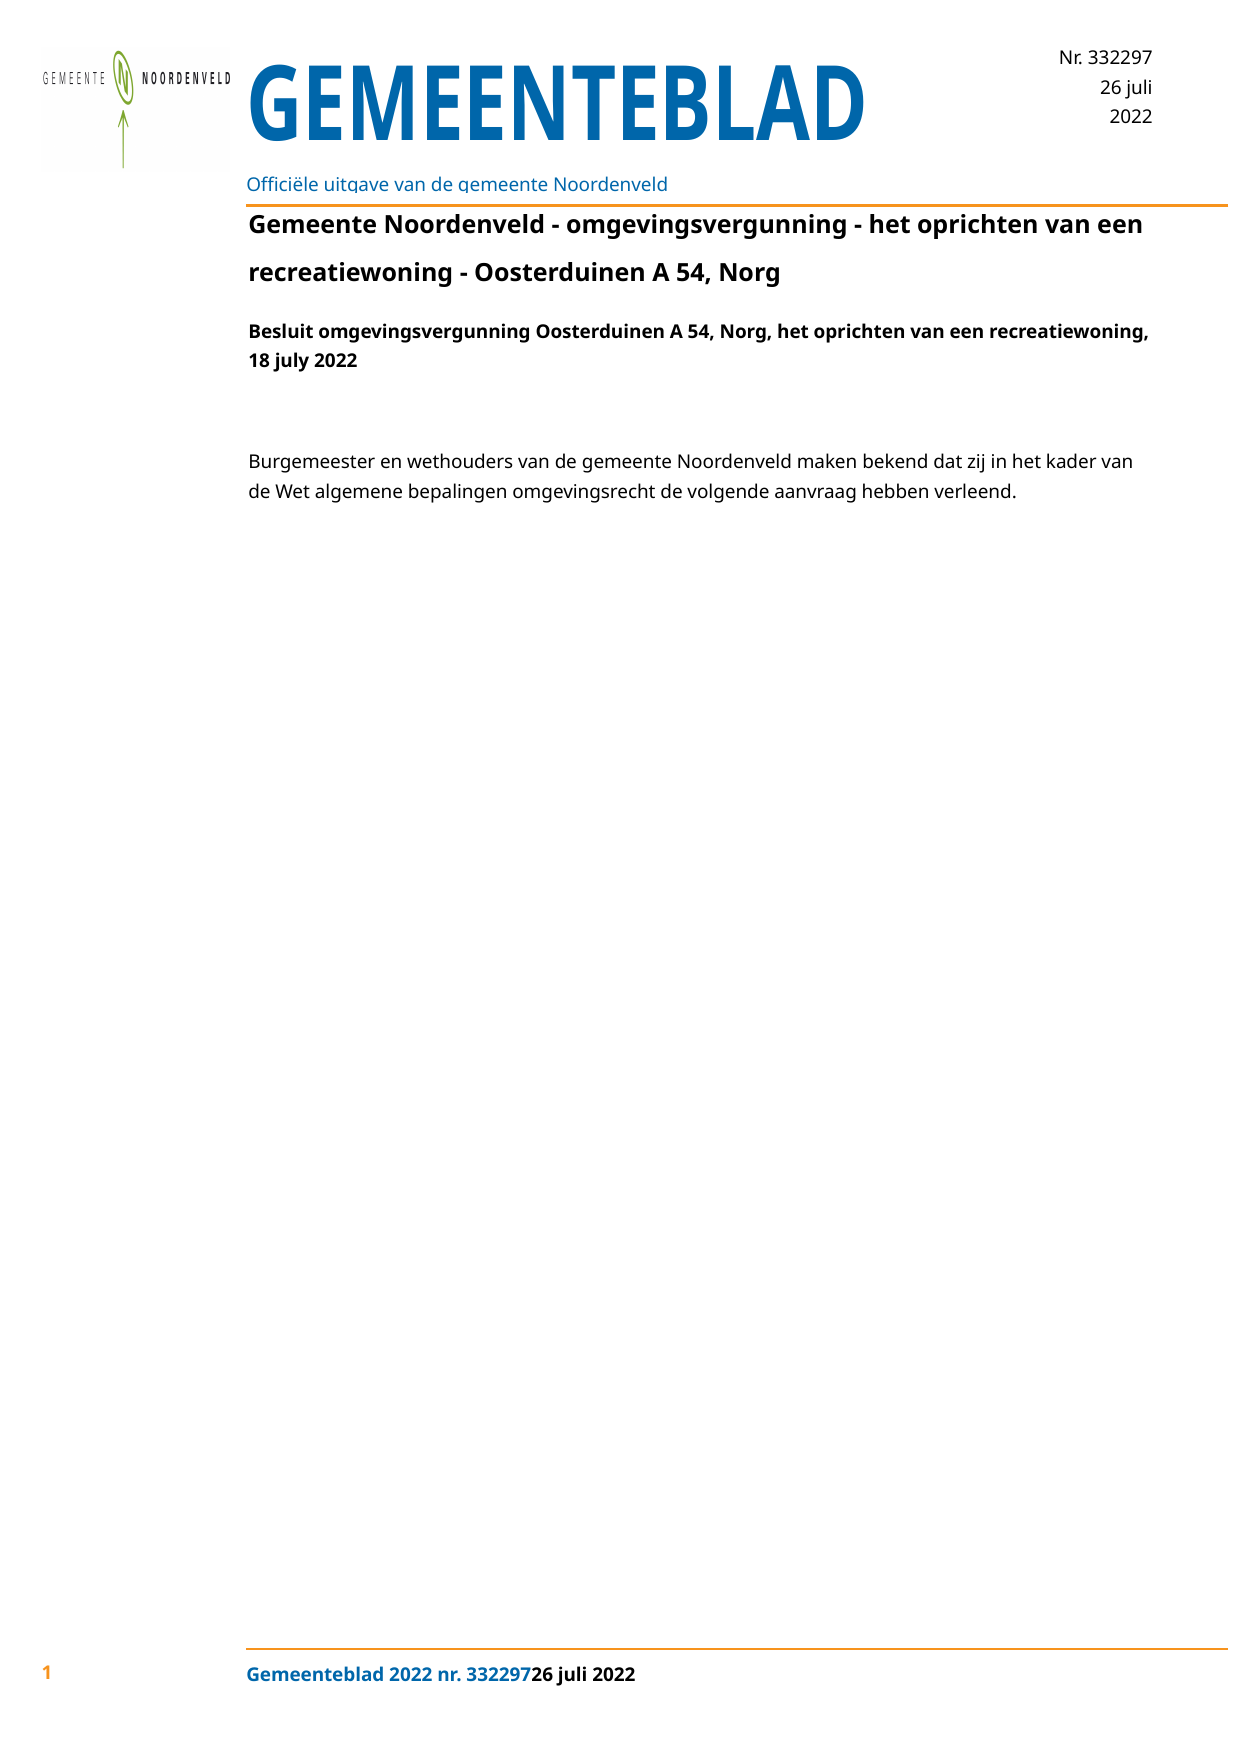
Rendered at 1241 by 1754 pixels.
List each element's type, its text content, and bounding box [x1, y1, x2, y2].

text Besluit omgevingsvergunning Oosterduinen A 54, Norg, het oprichten van een recreatiewoning, 18 july 2022 [248, 318, 1152, 373]
picture [41, 47, 231, 172]
text Burgemeester en wethouders van de gemeente Noordenveld maken bekend dat zij in het kader van de Wet algemene bepalingen omgevingsrecht de volgende aanvraag hebben verleend. [248, 448, 1152, 504]
text Gemeente Noordenveld - omgevingsvergunning - het oprichten van een recreatiewoning - Oosterduinen A 54, Norg [248, 207, 1152, 288]
